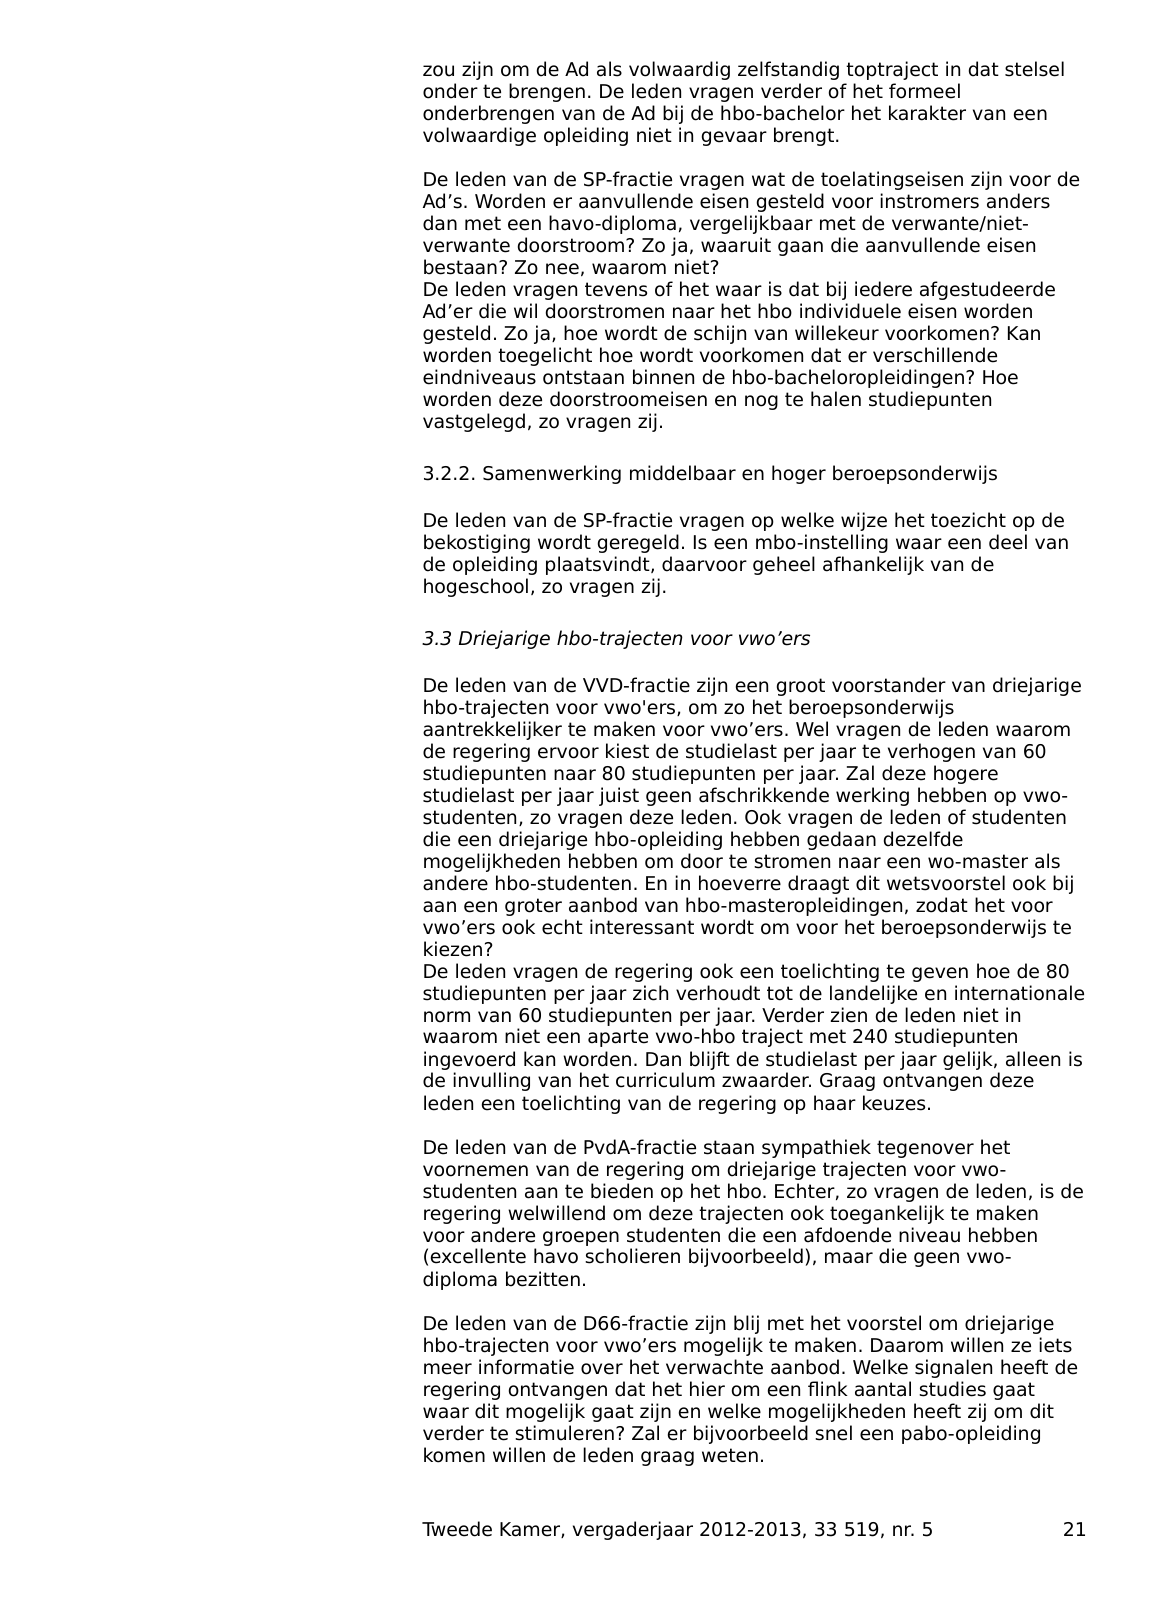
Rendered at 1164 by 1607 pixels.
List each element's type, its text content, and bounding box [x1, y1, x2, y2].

text zou zijn om de Ad als volwaardig zelfstandig toptraject in dat stelsel onder te brengen. De leden vragen verder of het formeel onderbrengen van de Ad bij de hbo-bachelor het karakter van een volwaardige opleiding niet in gevaar brengt. [422, 59, 1087, 147]
text De leden van de SP-fractie vragen wat de toelatingseisen zijn voor de Ad’s. Worden er aanvullende eisen gesteld voor instromers anders dan met een havo-diploma, vergelijkbaar met de verwante/niet-verwante doorstroom? Zo ja, waaruit gaan die aanvullende eisen bestaan? Zo nee, waarom niet? [422, 169, 1087, 279]
text De leden van de PvdA-fractie staan sympathiek tegenover het voornemen van de regering om driejarige trajecten voor vwo-studenten aan te bieden op het hbo. Echter, zo vragen de leden, is de regering welwillend om deze trajecten ook toegankelijk te maken voor andere groepen studenten die een afdoende niveau hebben (excellente havo scholieren bijvoorbeeld), maar die geen vwo-diploma bezitten. [422, 1137, 1087, 1290]
text De leden van de D66-fractie zijn blij met het voorstel om driejarige hbo-trajecten voor vwo’ers mogelijk te maken. Daarom willen ze iets meer informatie over het verwachte aanbod. Welke signalen heeft de regering ontvangen dat het hier om een flink aantal studies gaat waar dit mogelijk gaat zijn en welke mogelijkheden heeft zij om dit verder te stimuleren? Zal er bijvoorbeeld snel een pabo-opleiding komen willen de leden graag weten. [422, 1313, 1087, 1466]
subtitle 3.3 Driejarige hbo-trajecten voor vwo’ers [422, 628, 1087, 650]
subtitle 3.2.2. Samenwerking middelbaar en hoger beroepsonderwijs [422, 463, 1087, 485]
text De leden van de VVD-fractie zijn een groot voorstander van driejarige hbo-trajecten voor vwo'ers, om zo het beroepsonderwijs aantrekkelijker te maken voor vwo’ers. Wel vragen de leden waarom de regering ervoor kiest de studielast per jaar te verhogen van 60 studiepunten naar 80 studiepunten per jaar. Zal deze hogere studielast per jaar juist geen afschrikkende werking hebben op vwo-studenten, zo vragen deze leden. Ook vragen de leden of studenten die een driejarige hbo-opleiding hebben gedaan dezelfde mogelijkheden hebben om door te stromen naar een wo-master als andere hbo-studenten. En in hoeverre draagt dit wetsvoorstel ook bij aan een groter aanbod van hbo-masteropleidingen, zodat het voor vwo’ers ook echt interessant wordt om voor het beroepsonderwijs te kiezen? [422, 675, 1087, 961]
text De leden vragen de regering ook een toelichting te geven hoe de 80 studiepunten per jaar zich verhoudt tot de landelijke en internationale norm van 60 studiepunten per jaar. Verder zien de leden niet in waarom niet een aparte vwo-hbo traject met 240 studiepunten ingevoerd kan worden. Dan blijft de studielast per jaar gelijk, alleen is de invulling van het curriculum zwaarder. Graag ontvangen deze leden een toelichting van de regering op haar keuzes. [422, 961, 1087, 1114]
text De leden van de SP-fractie vragen op welke wijze het toezicht op de bekostiging wordt geregeld. Is een mbo-instelling waar een deel van de opleiding plaatsvindt, daarvoor geheel afhankelijk van de hogeschool, zo vragen zij. [422, 510, 1087, 598]
text De leden vragen tevens of het waar is dat bij iedere afgestudeerde Ad’er die wil doorstromen naar het hbo individuele eisen worden gesteld. Zo ja, hoe wordt de schijn van willekeur voorkomen? Kan worden toegelicht hoe wordt voorkomen dat er verschillende eindniveaus ontstaan binnen de hbo-bacheloropleidingen? Hoe worden deze doorstroomeisen en nog te halen studiepunten vastgelegd, zo vragen zij. [422, 279, 1087, 433]
